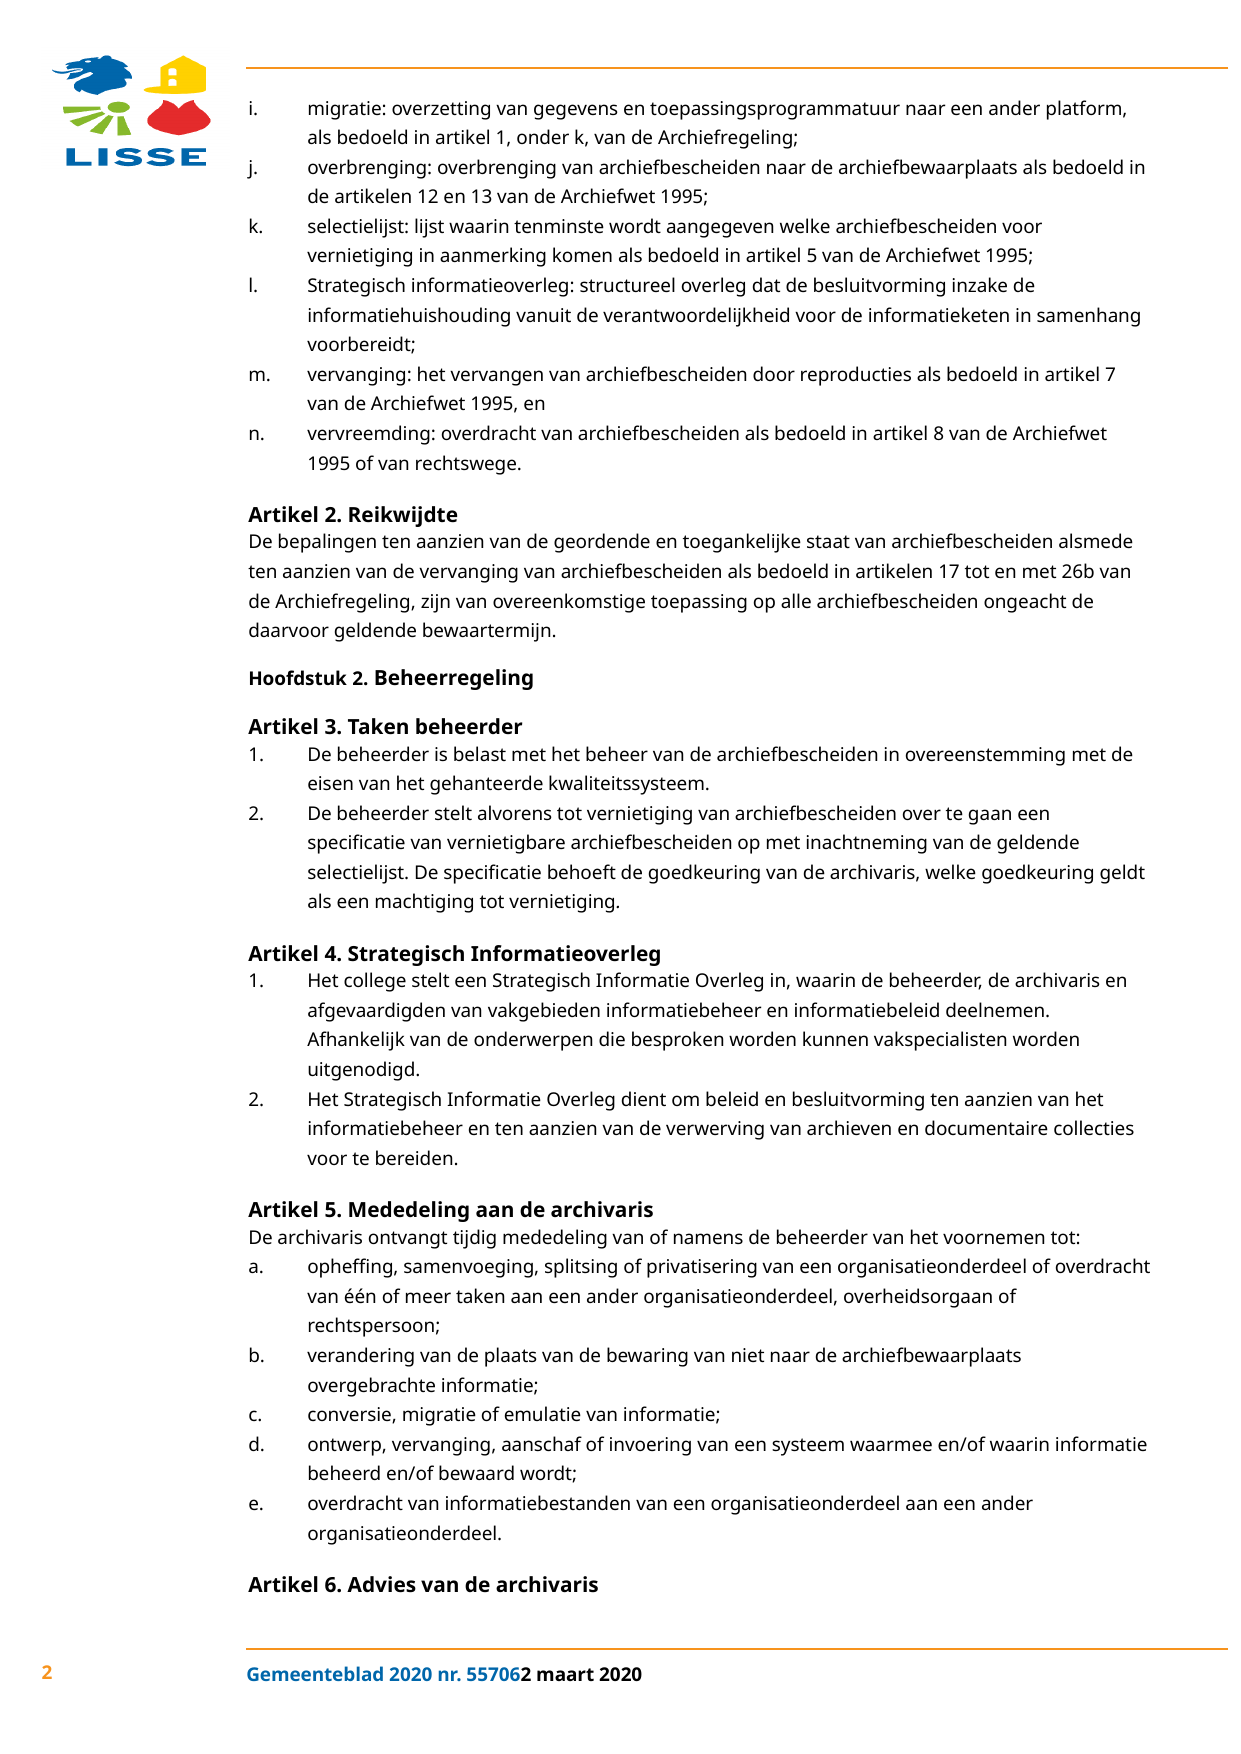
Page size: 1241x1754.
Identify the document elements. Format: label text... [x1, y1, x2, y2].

text Artikel 6. Advies van de archivaris [248, 1570, 1152, 1598]
text Artikel 5. Mededeling aan de archivaris [248, 1195, 1152, 1224]
list vervreemding: overdracht van archiefbescheiden als bedoeld in artikel 8 van de Archiefwet 1995 of van rechtswege. [248, 420, 1152, 476]
list Strategisch informatieoverleg: structureel overleg dat de besluitvorming inzake de informatiehuishouding vanuit de verantwoordelijkheid voor de informatieketen in samenhang voorbereidt; [248, 272, 1152, 357]
list De beheerder is belast met het beheer van de archiefbescheiden in overeenstemming met de eisen van het gehanteerde kwaliteitssysteem. [248, 741, 1152, 796]
list vervanging: het vervangen van archiefbescheiden door reproducties als bedoeld in artikel 7 van de Archiefwet 1995, en [248, 361, 1152, 416]
list De beheerder stelt alvorens tot vernietiging van archiefbescheiden over te gaan een specificatie van vernietigbare archiefbescheiden op met inachtneming van de geldende selectielijst. De specificatie behoeft de goedkeuring van de archivaris, welke goedkeuring geldt als een machtiging tot vernietiging. [248, 800, 1152, 914]
text Artikel 4. Strategisch Informatieoverleg [248, 939, 1152, 967]
list Het college stelt een Strategisch Informatie Overleg in, waarin de beheerder, de archivaris en afgevaardigden van vakgebieden informatiebeheer en informatiebeleid deelnemen. Afhankelijk van de onderwerpen die besproken worden kunnen vakspecialisten worden uitgenodigd. [248, 967, 1152, 1082]
text Artikel 2. Reikwijdte [248, 500, 1152, 529]
list ontwerp, vervanging, aanschaf of invoering van een systeem waarmee en/of waarin informatie beheerd en/of bewaard wordt; [248, 1431, 1152, 1486]
list Het Strategisch Informatie Overleg dient om beleid en besluitvorming ten aanzien van het informatiebeheer en ten aanzien van de verwerving van archieven en documentaire collecties voor te bereiden. [248, 1086, 1152, 1171]
list conversie, migratie of emulatie van informatie; [248, 1401, 1152, 1427]
list migratie: overzetting van gegevens en toepassingsprogrammatuur naar een ander platform, als bedoeld in artikel 1, onder k, van de Archiefregeling; [248, 95, 1152, 150]
list opheffing, samenvoeging, splitsing of privatisering van een organisatieonderdeel of overdracht van één of meer taken aan een ander organisatieonderdeel, overheidsorgaan of rechtspersoon; [248, 1253, 1152, 1338]
text Artikel 3. Taken beheerder [248, 712, 1152, 741]
list overdracht van informatiebestanden van een organisatieonderdeel aan een ander organisatieonderdeel. [248, 1490, 1152, 1545]
text De archivaris ontvangt tijdig mededeling van of namens de beheerder van het voornemen tot: [248, 1224, 1152, 1249]
list overbrenging: overbrenging van archiefbescheiden naar de archiefbewaarplaats als bedoeld in de artikelen 12 en 13 van de Archiefwet 1995; [248, 154, 1152, 209]
picture [41, 47, 231, 172]
list verandering van de plaats van de bewaring van niet naar de archiefbewaarplaats overgebrachte informatie; [248, 1342, 1152, 1397]
text Hoofdstuk 2. Beheerregeling [248, 663, 1152, 691]
text De bepalingen ten aanzien van de geordende en toegankelijke staat van archiefbescheiden alsmede ten aanzien van de vervanging van archiefbescheiden als bedoeld in artikelen 17 tot en met 26b van de Archiefregeling, zijn van overeenkomstige toepassing op alle archiefbescheiden ongeacht de daarvoor geldende bewaartermijn. [248, 529, 1152, 643]
list selectielijst: lijst waarin tenminste wordt aangegeven welke archiefbescheiden voor vernietiging in aanmerking komen als bedoeld in artikel 5 van de Archiefwet 1995; [248, 213, 1152, 268]
